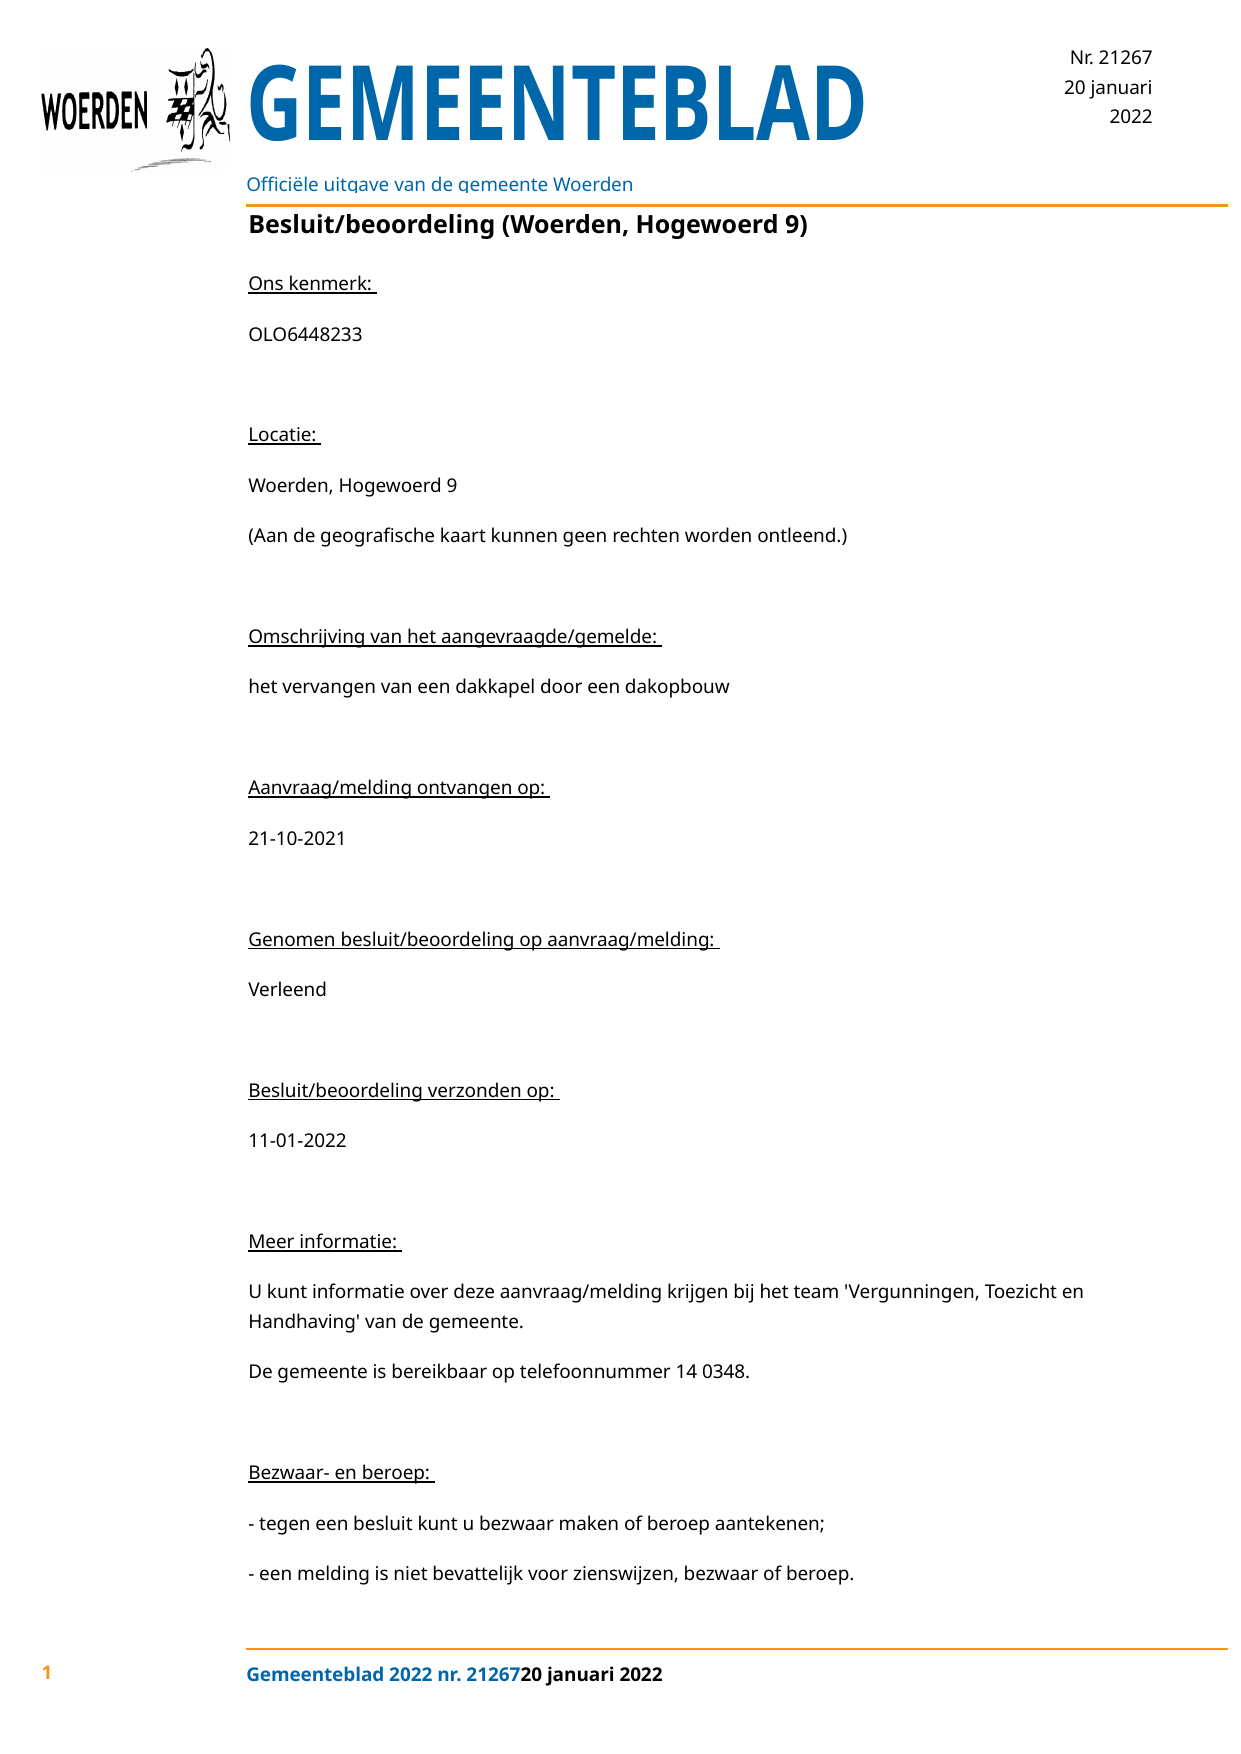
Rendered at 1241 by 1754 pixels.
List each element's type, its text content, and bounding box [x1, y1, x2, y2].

text - een melding is niet bevattelijk voor zienswijzen, bezwaar of beroep. [248, 1560, 1152, 1586]
text Ons kenmerk: [248, 270, 1152, 296]
text Verleend [248, 976, 1152, 1002]
text OLO6448233 [248, 321, 1152, 346]
text U kunt informatie over deze aanvraag/melding krijgen bij het team 'Vergunningen, Toezicht en Handhaving' van de gemeente. [248, 1279, 1152, 1334]
text 21-10-2021 [248, 825, 1152, 851]
text (Aan de geografische kaart kunnen geen rechten worden ontleend.) [248, 522, 1152, 548]
text De gemeente is bereikbaar op telefoonnummer 14 0348. [248, 1359, 1152, 1384]
text Besluit/beoordeling (Woerden, Hogewoerd 9) [248, 207, 1152, 241]
picture [41, 47, 231, 172]
text Genomen besluit/beoordeling op aanvraag/melding: [248, 926, 1152, 951]
text Meer informatie: [248, 1228, 1152, 1254]
text Besluit/beoordeling verzonden op: [248, 1077, 1152, 1103]
text 11-01-2022 [248, 1127, 1152, 1153]
text - tegen een besluit kunt u bezwaar maken of beroep aantekenen; [248, 1510, 1152, 1536]
text het vervangen van een dakkapel door een dakopbouw [248, 674, 1152, 699]
text Locatie: [248, 422, 1152, 447]
text Aanvraag/melding ontvangen op: [248, 774, 1152, 800]
text Omschrijving van het aangevraagde/gemelde: [248, 623, 1152, 649]
text Woerden, Hogewoerd 9 [248, 472, 1152, 498]
text Bezwaar- en beroep: [248, 1459, 1152, 1485]
